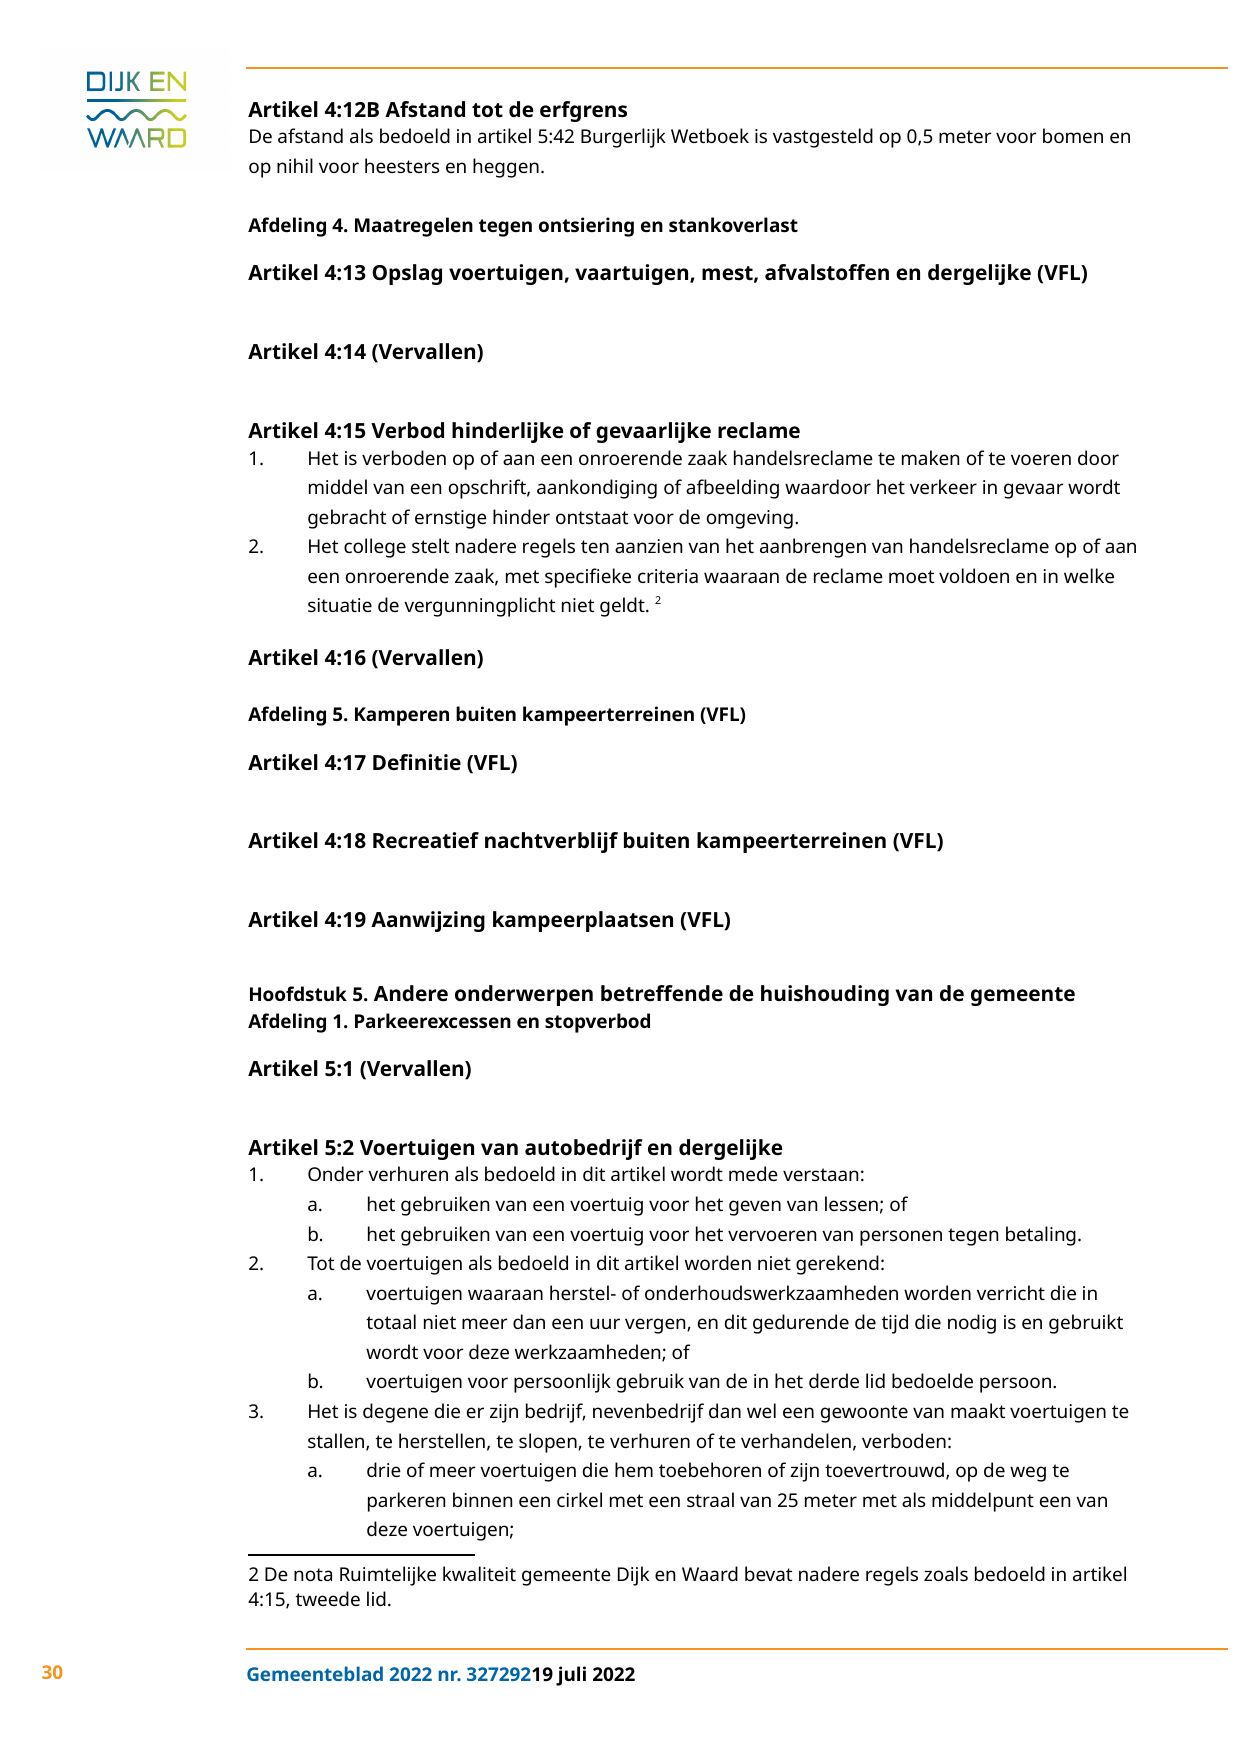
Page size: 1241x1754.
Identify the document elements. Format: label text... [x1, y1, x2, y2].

text Hoofdstuk 5. Andere onderwerpen betreffende de huishouding van de gemeente [248, 979, 1152, 1008]
list drie of meer voertuigen die hem toebehoren of zijn toevertrouwd, op de weg te parkeren binnen een cirkel met een straal van 25 meter met als middelpunt een van deze voertuigen; [307, 1457, 1152, 1542]
list De nota Ruimtelijke kwaliteit gemeente Dijk en Waard bevat nadere regels zoals bedoeld in artikel 4:15, tweede lid. [248, 1561, 1152, 1612]
text De afstand als bedoeld in artikel 5:42 Burgerlijk Wetboek is vastgesteld op 0,5 meter voor bomen en op nihil voor heesters en heggen. [248, 123, 1152, 178]
list Tot de voertuigen als bedoeld in dit artikel worden niet gerekend: [248, 1250, 1152, 1276]
text Artikel 4:17 Definitie (VFL) [248, 748, 1152, 776]
list het gebruiken van een voertuig voor het geven van lessen; of [307, 1191, 1152, 1217]
list voertuigen waaraan herstel- of onderhoudswerkzaamheden worden verricht die in totaal niet meer dan een uur vergen, en dit gedurende de tijd die nodig is en gebruikt wordt voor deze werkzaamheden; of [307, 1280, 1152, 1365]
text Afdeling 1. Parkeerexcessen en stopverbod [248, 1008, 1152, 1033]
text Artikel 5:2 Voertuigen van autobedrijf en dergelijke [248, 1133, 1152, 1162]
text Artikel 4:19 Aanwijzing kampeerplaatsen (VFL) [248, 905, 1152, 934]
text Artikel 4:14 (Vervallen) [248, 337, 1152, 366]
list voertuigen voor persoonlijk gebruik van de in het derde lid bedoelde persoon. [307, 1369, 1152, 1394]
text Artikel 4:16 (Vervallen) [248, 643, 1152, 671]
text Artikel 4:12B Afstand tot de erfgrens [248, 95, 1152, 123]
list Onder verhuren als bedoeld in dit artikel wordt mede verstaan: [248, 1162, 1152, 1187]
text Artikel 4:18 Recreatief nachtverblijf buiten kampeerterreinen (VFL) [248, 826, 1152, 855]
text Afdeling 5. Kamperen buiten kampeerterreinen (VFL) [248, 701, 1152, 727]
list Het is degene die er zijn bedrijf, nevenbedrijf dan wel een gewoonte van maakt voertuigen te stallen, te herstellen, te slopen, te verhuren of te verhandelen, verboden: [248, 1398, 1152, 1454]
list het gebruiken van een voertuig voor het vervoeren van personen tegen betaling. [307, 1221, 1152, 1247]
list Het is verboden op of aan een onroerende zaak handelsreclame te maken of te voeren door middel van een opschrift, aankondiging of afbeelding waardoor het verkeer in gevaar wordt gebracht of ernstige hinder ontstaat voor de omgeving. [248, 445, 1152, 529]
text Artikel 5:1 (Vervallen) [248, 1054, 1152, 1083]
text Afdeling 4. Maatregelen tegen ontsiering en stankoverlast [248, 212, 1152, 238]
picture [41, 47, 231, 172]
list Het college stelt nadere regels ten aanzien van het aanbrengen van handelsreclame op of aan een onroerende zaak, met specifieke criteria waaraan de reclame moet voldoen en in welke situatie de vergunningplicht niet geldt. [248, 533, 1152, 618]
text Artikel 4:15 Verbod hinderlijke of gevaarlijke reclame [248, 416, 1152, 445]
text Artikel 4:13 Opslag voertuigen, vaartuigen, mest, afvalstoffen en dergelijke (VFL) [248, 258, 1152, 287]
